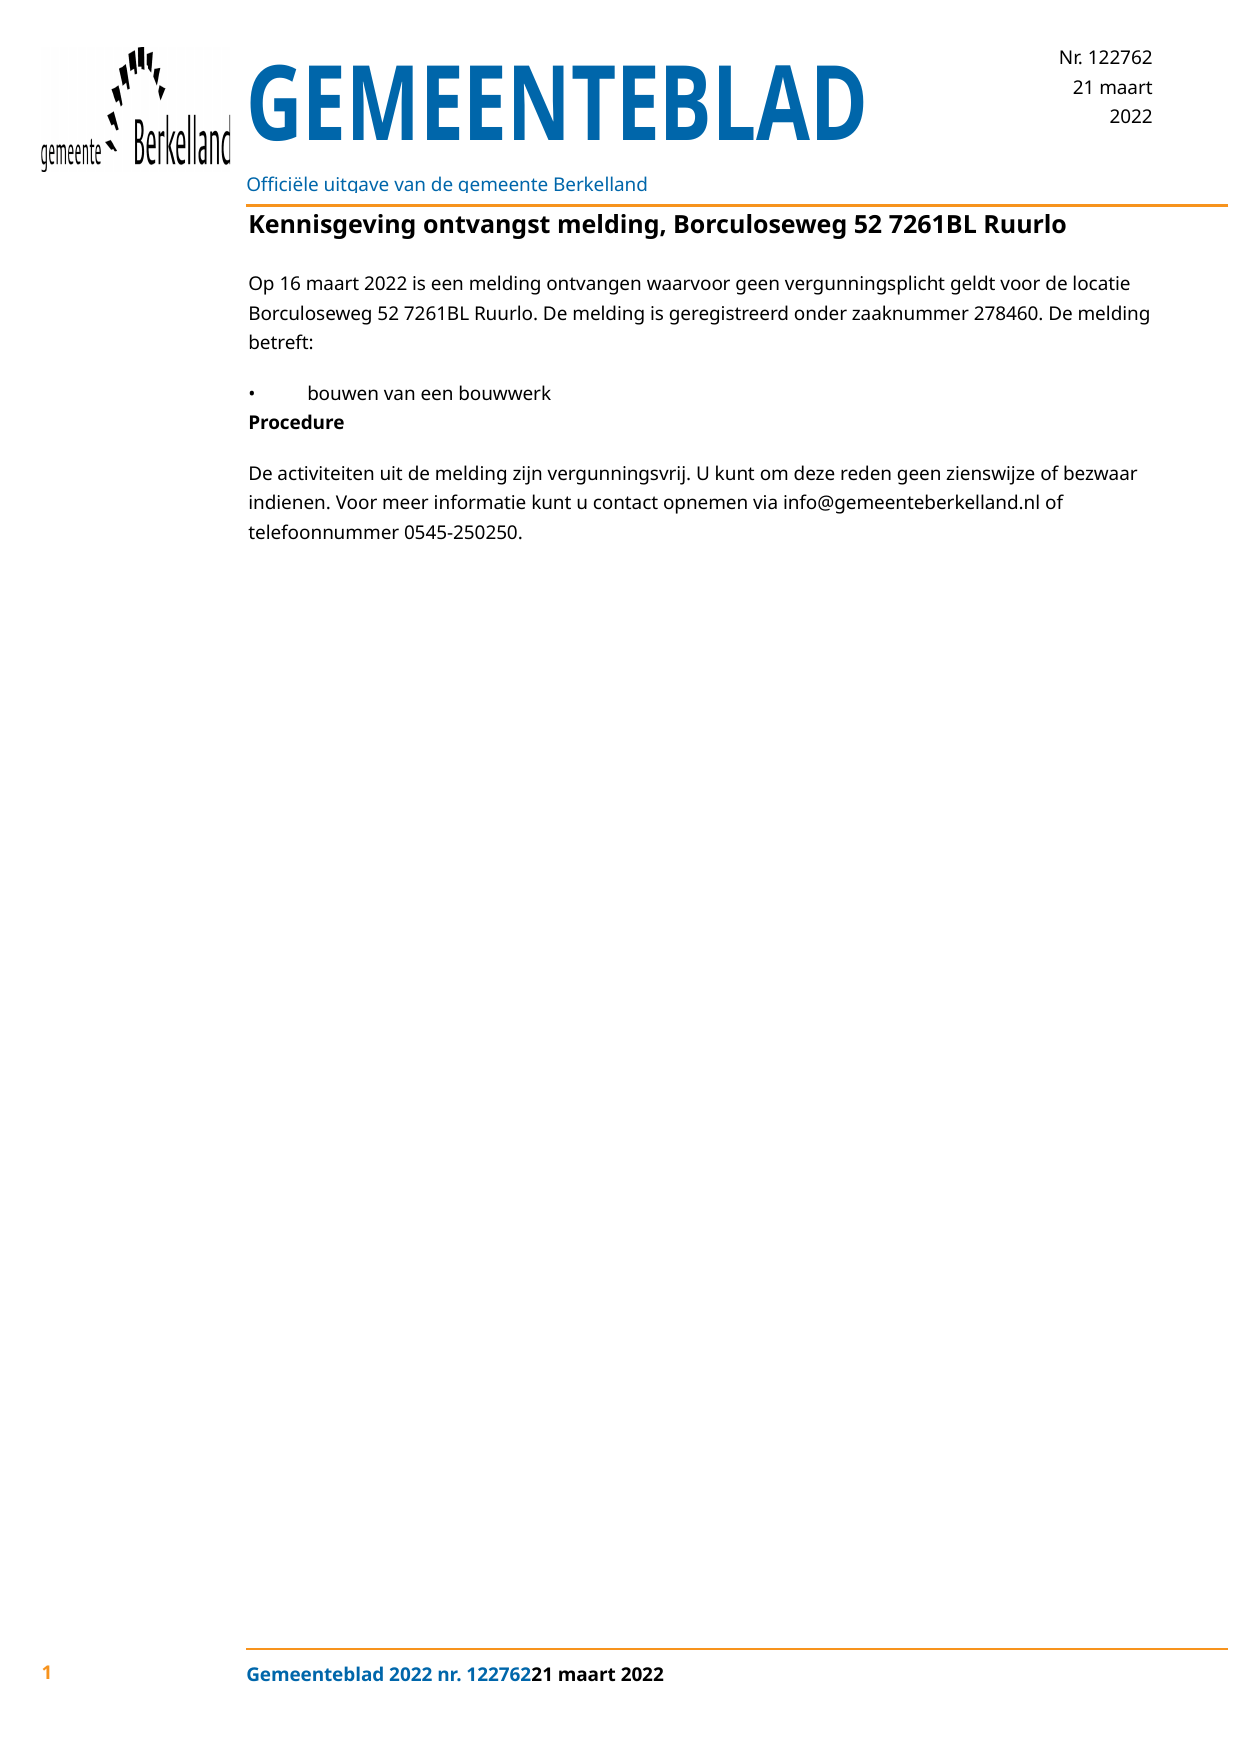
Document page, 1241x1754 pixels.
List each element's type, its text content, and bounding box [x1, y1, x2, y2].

text De activiteiten uit de melding zijn vergunningsvrij. U kunt om deze reden geen zienswijze of bezwaar indienen. Voor meer informatie kunt u contact opnemen via info@gemeenteberkelland.nl of telefoonnummer 0545-250250. [248, 460, 1152, 545]
text Procedure [248, 409, 1152, 435]
text Op 16 maart 2022 is een melding ontvangen waarvoor geen vergunningsplicht geldt voor de locatie Borculoseweg 52 7261BL Ruurlo. De melding is geregistreerd onder zaaknummer 278460. De melding betreft: [248, 270, 1152, 355]
picture [41, 47, 231, 172]
list bouwen van een bouwwerk [248, 380, 1152, 406]
text Kennisgeving ontvangst melding, Borculoseweg 52 7261BL Ruurlo [248, 207, 1152, 241]
